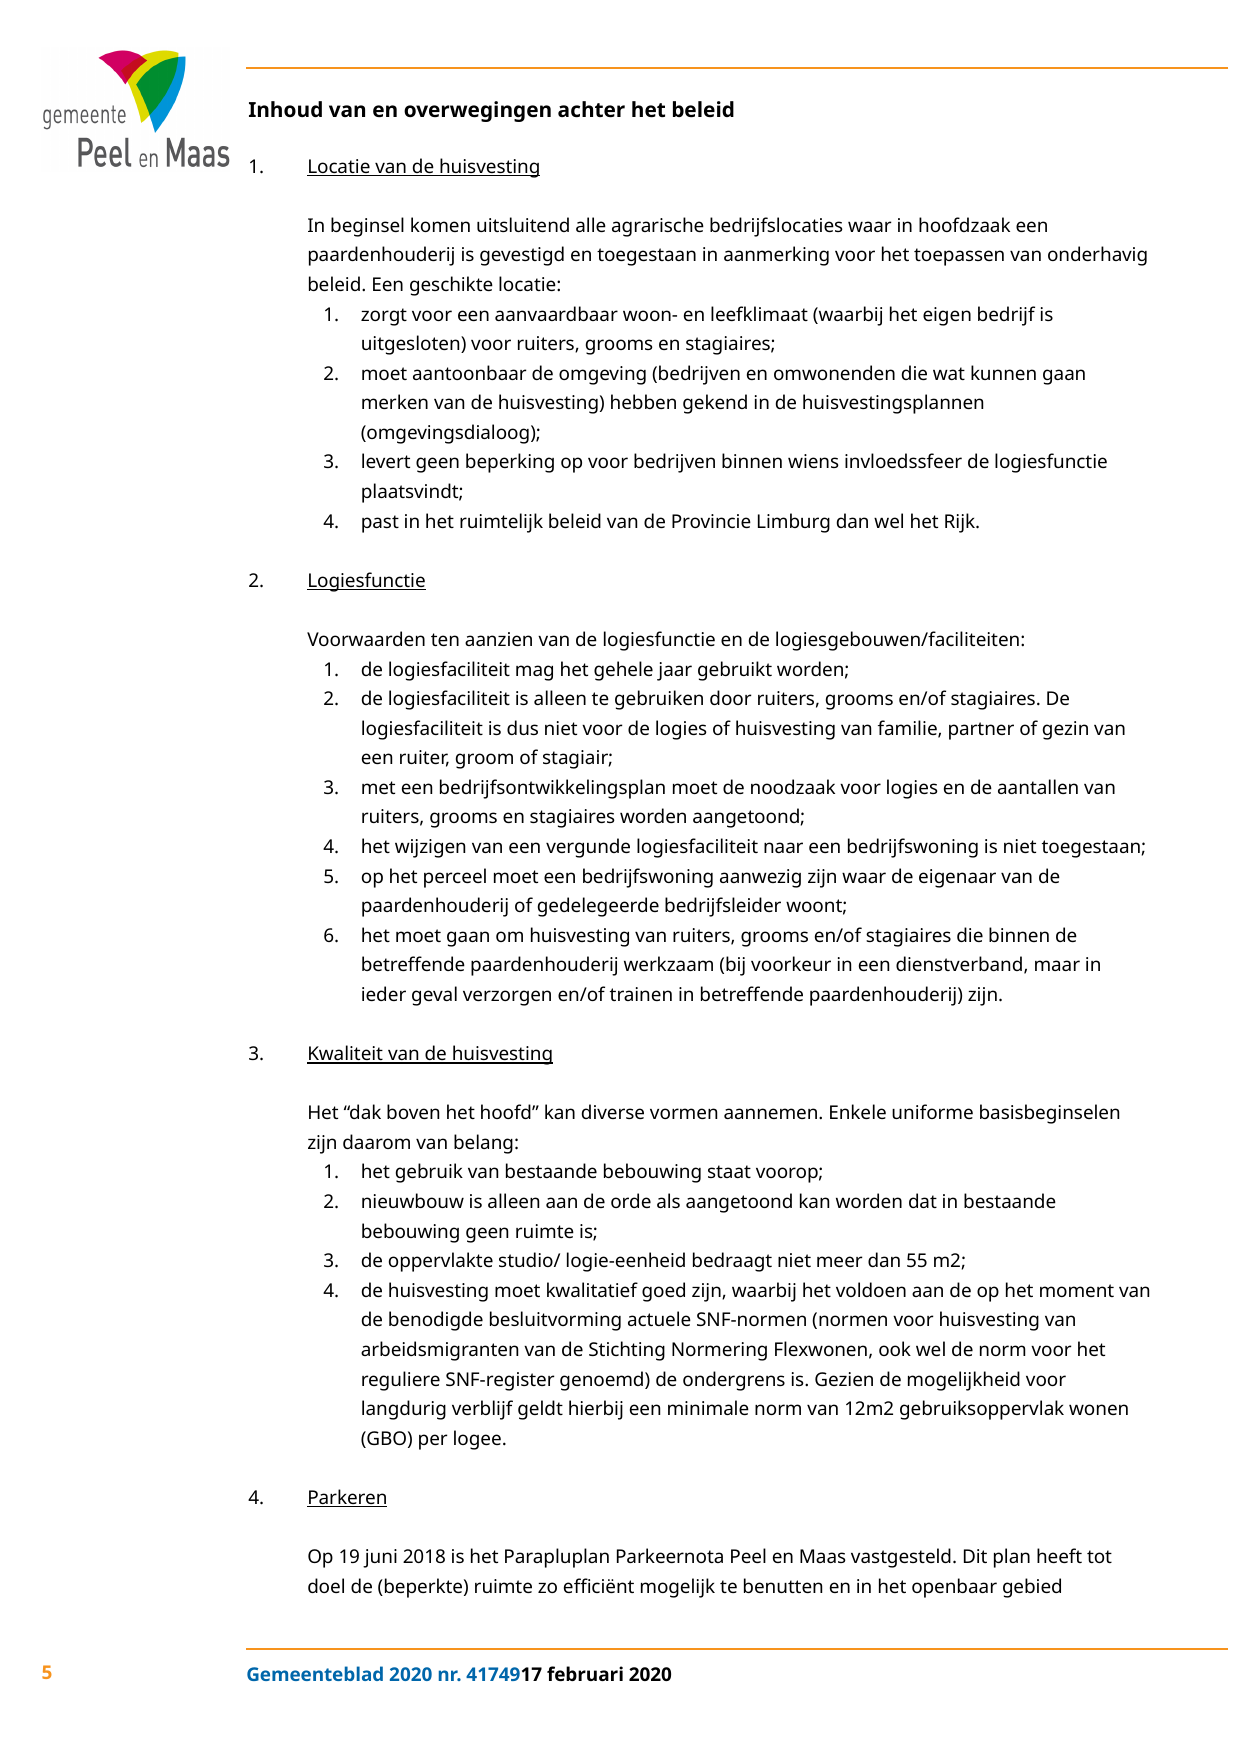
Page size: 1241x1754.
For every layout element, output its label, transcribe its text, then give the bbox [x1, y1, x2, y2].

list zorgt voor een aanvaardbaar woon- en leefklimaat (waarbij het eigen bedrijf is uitgesloten) voor ruiters, grooms en stagiaires; [323, 301, 1152, 356]
list levert geen beperking op voor bedrijven binnen wiens invloedssfeer de logiesfunctie plaatsvindt; [323, 449, 1152, 504]
text Inhoud van en overwegingen achter het beleid [248, 95, 1152, 123]
list Parkeren [248, 1484, 1152, 1510]
list Op 19 juni 2018 is het Parapluplan Parkeernota Peel en Maas vastgesteld. Dit plan heeft tot doel de (beperkte) ruimte zo efficiënt mogelijk te benutten en in het openbaar gebied [248, 1543, 1152, 1598]
list past in het ruimtelijk beleid van de Provincie Limburg dan wel het Rijk. [323, 508, 1152, 533]
list Logiesfunctie [248, 567, 1152, 593]
list de logiesfaciliteit is alleen te gebruiken door ruiters, grooms en/of stagiaires. De logiesfaciliteit is dus niet voor de logies of huisvesting van familie, partner of gezin van een ruiter, groom of stagiair; [323, 685, 1152, 770]
list de logiesfaciliteit mag het gehele jaar gebruikt worden; [323, 656, 1152, 681]
list de huisvesting moet kwalitatief goed zijn, waarbij het voldoen aan de op het moment van de benodigde besluitvorming actuele SNF-normen (normen voor huisvesting van arbeidsmigranten van de Stichting Normering Flexwonen, ook wel de norm voor het reguliere SNF-register genoemd) de ondergrens is. Gezien de mogelijkheid voor langdurig verblijf geldt hierbij een minimale norm van 12m2 gebruiksoppervlak wonen (GBO) per logee. [323, 1277, 1152, 1451]
list Kwaliteit van de huisvesting [248, 1040, 1152, 1066]
list het wijzigen van een vergunde logiesfaciliteit naar een bedrijfswoning is niet toegestaan; [323, 833, 1152, 859]
list moet aantoonbaar de omgeving (bedrijven en omwonenden die wat kunnen gaan merken van de huisvesting) hebben gekend in de huisvestingsplannen (omgevingsdialoog); [323, 360, 1152, 445]
list Voorwaarden ten aanzien van de logiesfunctie en de logiesgebouwen/faciliteiten: [248, 626, 1152, 652]
picture [41, 47, 231, 172]
list nieuwbouw is alleen aan de orde als aangetoond kan worden dat in bestaande bebouwing geen ruimte is; [323, 1188, 1152, 1243]
list de oppervlakte studio/ logie-eenheid bedraagt niet meer dan 55 m2; [323, 1247, 1152, 1273]
list In beginsel komen uitsluitend alle agrarische bedrijfslocaties waar in hoofdzaak een paardenhouderij is gevestigd en toegestaan in aanmerking voor het toepassen van onderhavig beleid. Een geschikte locatie: [248, 212, 1152, 297]
list Het “dak boven het hoofd” kan diverse vormen aannemen. Enkele uniforme basisbeginselen zijn daarom van belang: [248, 1099, 1152, 1155]
list Locatie van de huisvesting [248, 153, 1152, 178]
list met een bedrijfsontwikkelingsplan moet de noodzaak voor logies en de aantallen van ruiters, grooms en stagiaires worden aangetoond; [323, 774, 1152, 829]
list het gebruik van bestaande bebouwing staat voorop; [323, 1159, 1152, 1184]
list het moet gaan om huisvesting van ruiters, grooms en/of stagiaires die binnen de betreffende paardenhouderij werkzaam (bij voorkeur in een dienstverband, maar in ieder geval verzorgen en/of trainen in betreffende paardenhouderij) zijn. [323, 922, 1152, 1007]
list op het perceel moet een bedrijfswoning aanwezig zijn waar de eigenaar van de paardenhouderij of gedelegeerde bedrijfsleider woont; [323, 863, 1152, 918]
